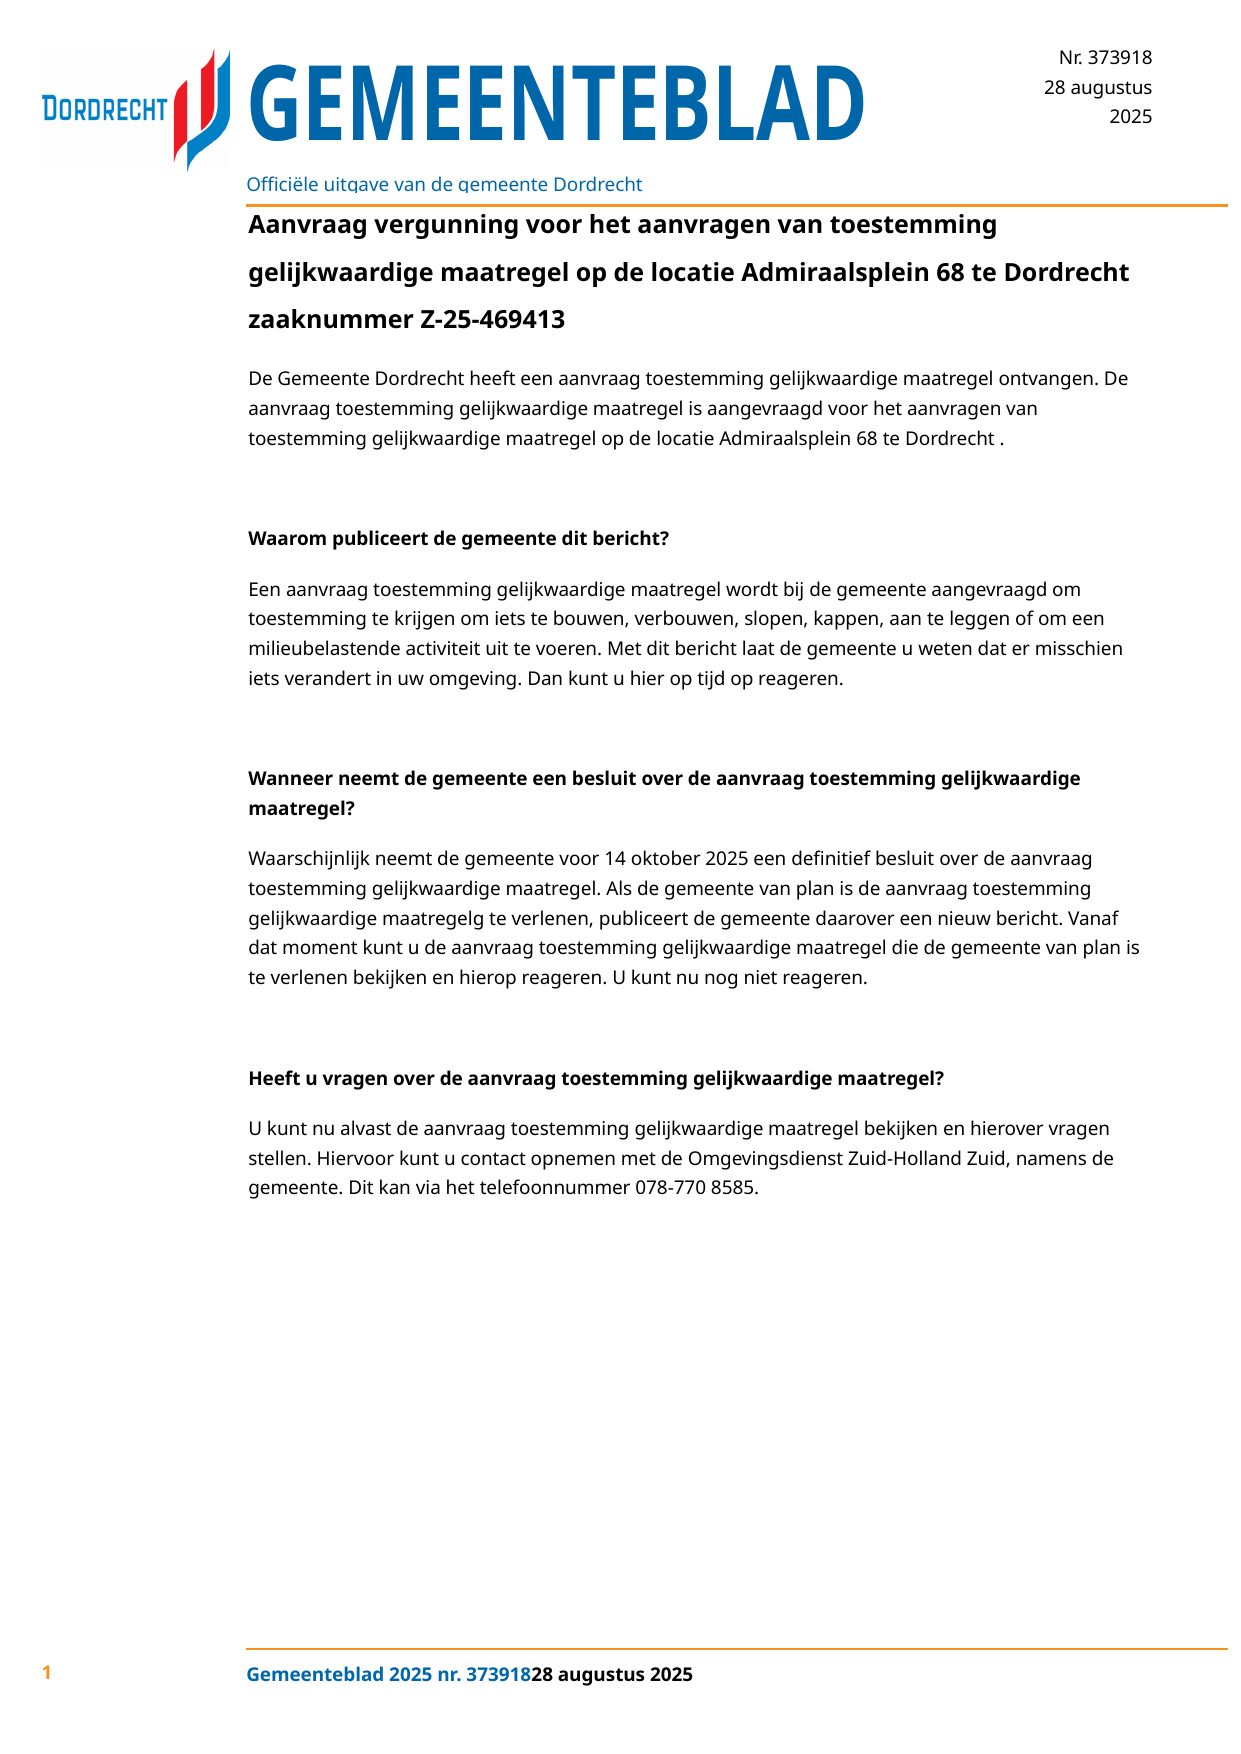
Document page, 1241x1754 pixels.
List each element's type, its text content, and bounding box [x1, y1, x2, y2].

text Waarom publiceert de gemeente dit bericht? [248, 526, 1152, 551]
picture [41, 47, 231, 172]
text U kunt nu alvast de aanvraag toestemming gelijkwaardige maatregel bekijken en hierover vragen stellen. Hiervoor kunt u contact opnemen met de Omgevingsdienst Zuid-Holland Zuid, namens de gemeente. Dit kan via het telefoonnummer 078-770 8585. [248, 1115, 1152, 1200]
text Een aanvraag toestemming gelijkwaardige maatregel wordt bij de gemeente aangevraagd om toestemming te krijgen om iets te bouwen, verbouwen, slopen, kappen, aan te leggen of om een milieubelastende activiteit uit te voeren. Met dit bericht laat de gemeente u weten dat er misschien iets verandert in uw omgeving. Dan kunt u hier op tijd op reageren. [248, 576, 1152, 690]
text De Gemeente Dordrecht heeft een aanvraag toestemming gelijkwaardige maatregel ontvangen. De aanvraag toestemming gelijkwaardige maatregel is aangevraagd voor het aanvragen van toestemming gelijkwaardige maatregel op de locatie Admiraalsplein 68 te Dordrecht . [248, 366, 1152, 450]
text Aanvraag vergunning voor het aanvragen van toestemming gelijkwaardige maatregel op de locatie Admiraalsplein 68 te Dordrecht zaaknummer Z-25-469413 [248, 207, 1152, 336]
text Heeft u vragen over de aanvraag toestemming gelijkwaardige maatregel? [248, 1065, 1152, 1090]
text Waarschijnlijk neemt de gemeente voor 14 oktober 2025 een definitief besluit over de aanvraag toestemming gelijkwaardige maatregel. Als de gemeente van plan is de aanvraag toestemming gelijkwaardige maatregelg te verlenen, publiceert de gemeente daarover een nieuw bericht. Vanaf dat moment kunt u de aanvraag toestemming gelijkwaardige maatregel die de gemeente van plan is te verlenen bekijken en hierop reageren. U kunt nu nog niet reageren. [248, 846, 1152, 989]
text Wanneer neemt de gemeente een besluit over de aanvraag toestemming gelijkwaardige maatregel? [248, 766, 1152, 821]
